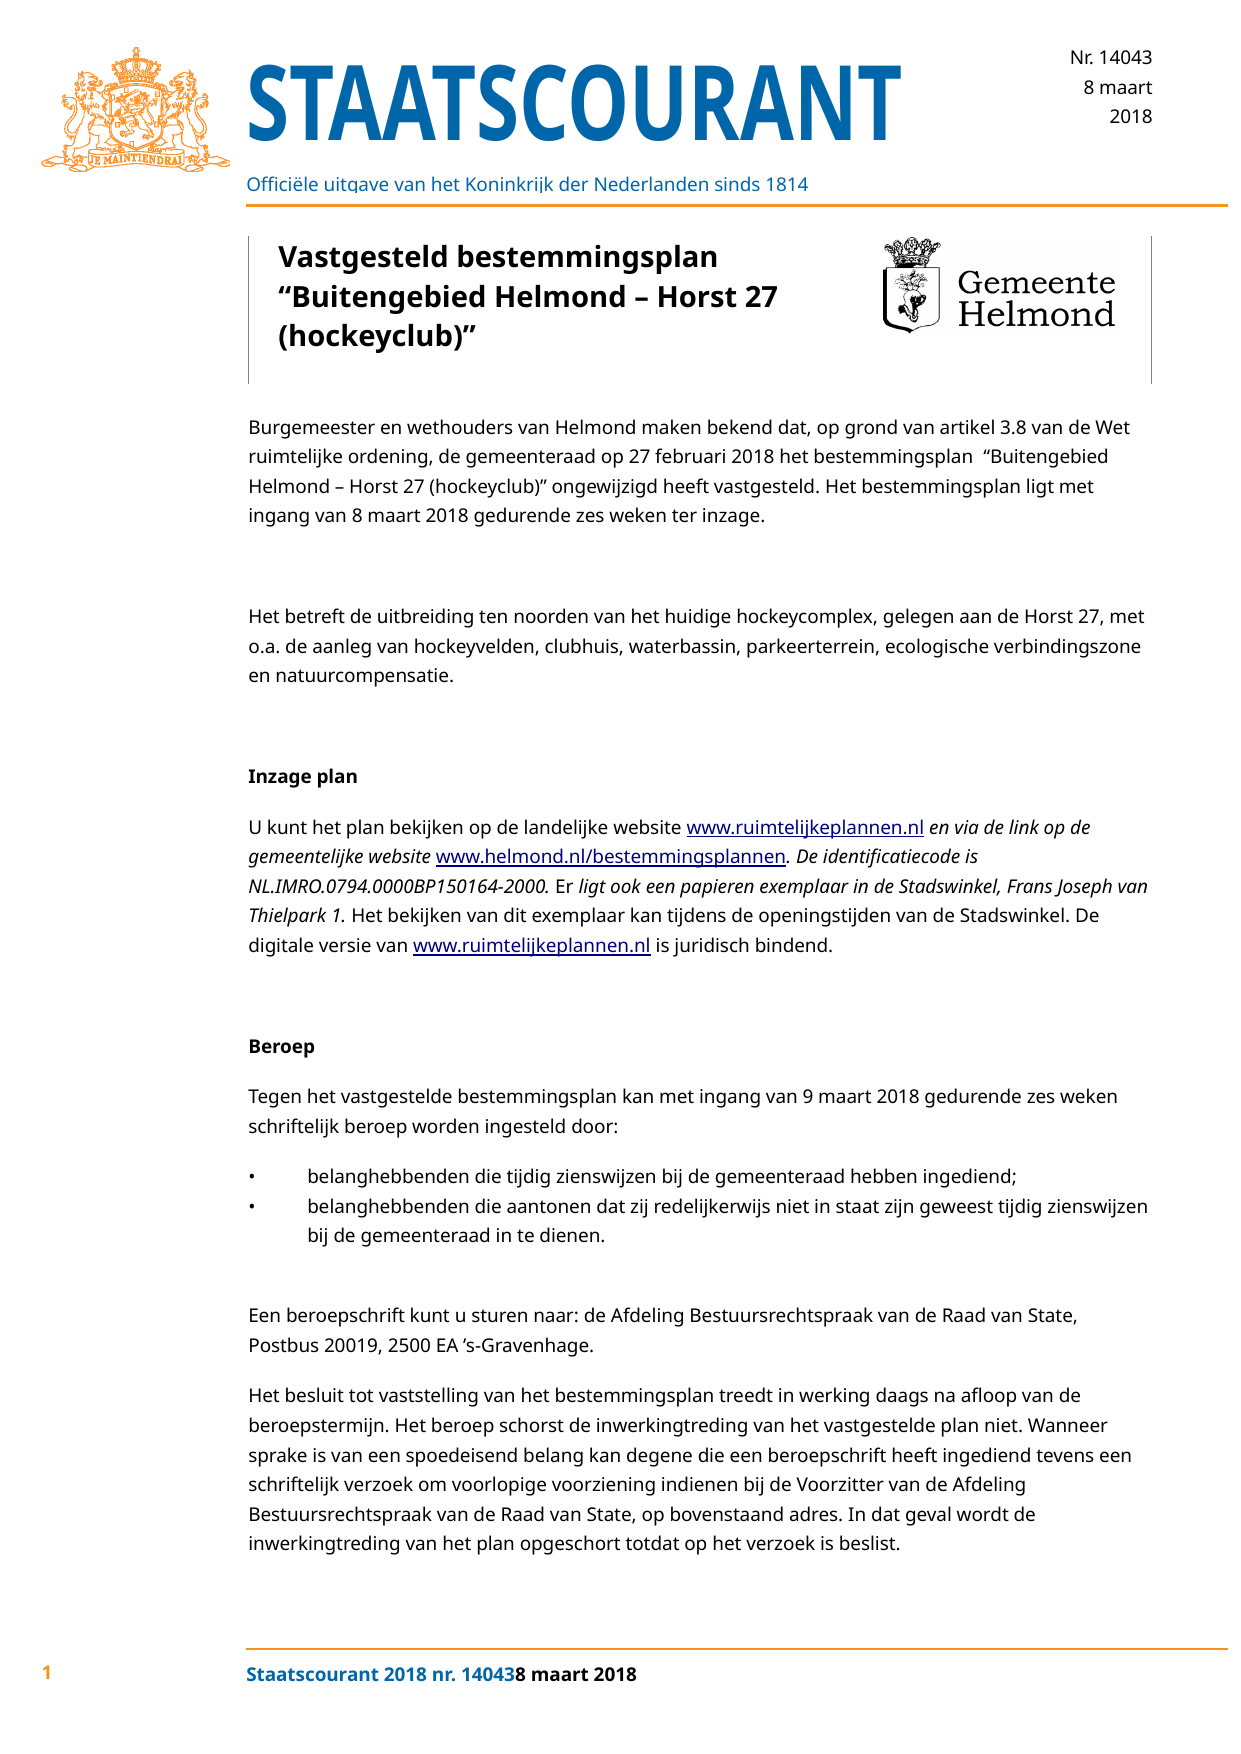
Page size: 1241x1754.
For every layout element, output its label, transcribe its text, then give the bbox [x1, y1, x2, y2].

picture [41, 47, 231, 172]
text Tegen het vastgestelde bestemmingsplan kan met ingang van 9 maart 2018 gedurende zes weken schriftelijk beroep worden ingesteld door: [248, 1083, 1152, 1139]
list belanghebbenden die aantonen dat zij redelijkerwijs niet in staat zijn geweest tijdig zienswijzen bij de gemeenteraad in te dienen. [248, 1193, 1152, 1248]
text Het besluit tot vaststelling van het bestemmingsplan treedt in werking daags na afloop van de beroepstermijn. Het beroep schorst de inwerkingtreding van het vastgestelde plan niet. Wanneer sprake is van een spoedeisend belang kan degene die een beroepschrift heeft ingediend tevens een schriftelijk verzoek om voorlopige voorziening indienen bij de Voorzitter van de Afdeling Bestuursrechtspraak van de Raad van State, op bovenstaand adres. In dat geval wordt de inwerkingtreding van het plan opgeschort totdat op het verzoek is beslist. [248, 1383, 1152, 1556]
text Inzage plan [248, 763, 1152, 789]
list belanghebbenden die tijdig zienswijzen bij de gemeenteraad hebben ingediend; [248, 1163, 1152, 1189]
text Beroep [248, 1033, 1152, 1059]
text Het betreft de uitbreiding ten noorden van het huidige hockeycomplex, gelegen aan de Horst 27, met o.a. de aanleg van hockeyvelden, clubhuis, waterbassin, parkeerterrein, ecologische verbindingszone en natuurcompensatie. [248, 603, 1152, 688]
table_header Vastgesteld bestemmingsplan “Buitengebied Helmond – Horst 27 (hockeyclub)” [249, 236, 850, 384]
text U kunt het plan bekijken op de landelijke website www.ruimtelijkeplannen.nl en via de link op de gemeentelijke website www.helmond.nl/bestemmingsplannen. De identificatiecode is NL.IMRO.0794.0000BP150164-2000. Er ligt ook een papieren exemplaar in de Stadswinkel, Frans Joseph van Thielpark 1. Het bekijken van dit exemplaar kan tijdens de openingstijden van de Stadswinkel. De digitale versie van www.ruimtelijkeplannen.nl is juridisch bindend. [248, 814, 1152, 958]
text Een beroepschrift kunt u sturen naar: de Afdeling Bestuursrechtspraak van de Raad van State, Postbus 20019, 2500 EA ’s-Gravenhage. [248, 1303, 1152, 1358]
picture [882, 236, 1119, 334]
table_header [850, 236, 1151, 384]
text Burgemeester en wethouders van Helmond maken bekend dat, op grond van artikel 3.8 van de Wet ruimtelijke ordening, de gemeenteraad op 27 februari 2018 het bestemmingsplan “Buitengebied Helmond – Horst 27 (hockeyclub)” ongewijzigd heeft vastgesteld. Het bestemmingsplan ligt met ingang van 8 maart 2018 gedurende zes weken ter inzage. [248, 414, 1152, 528]
